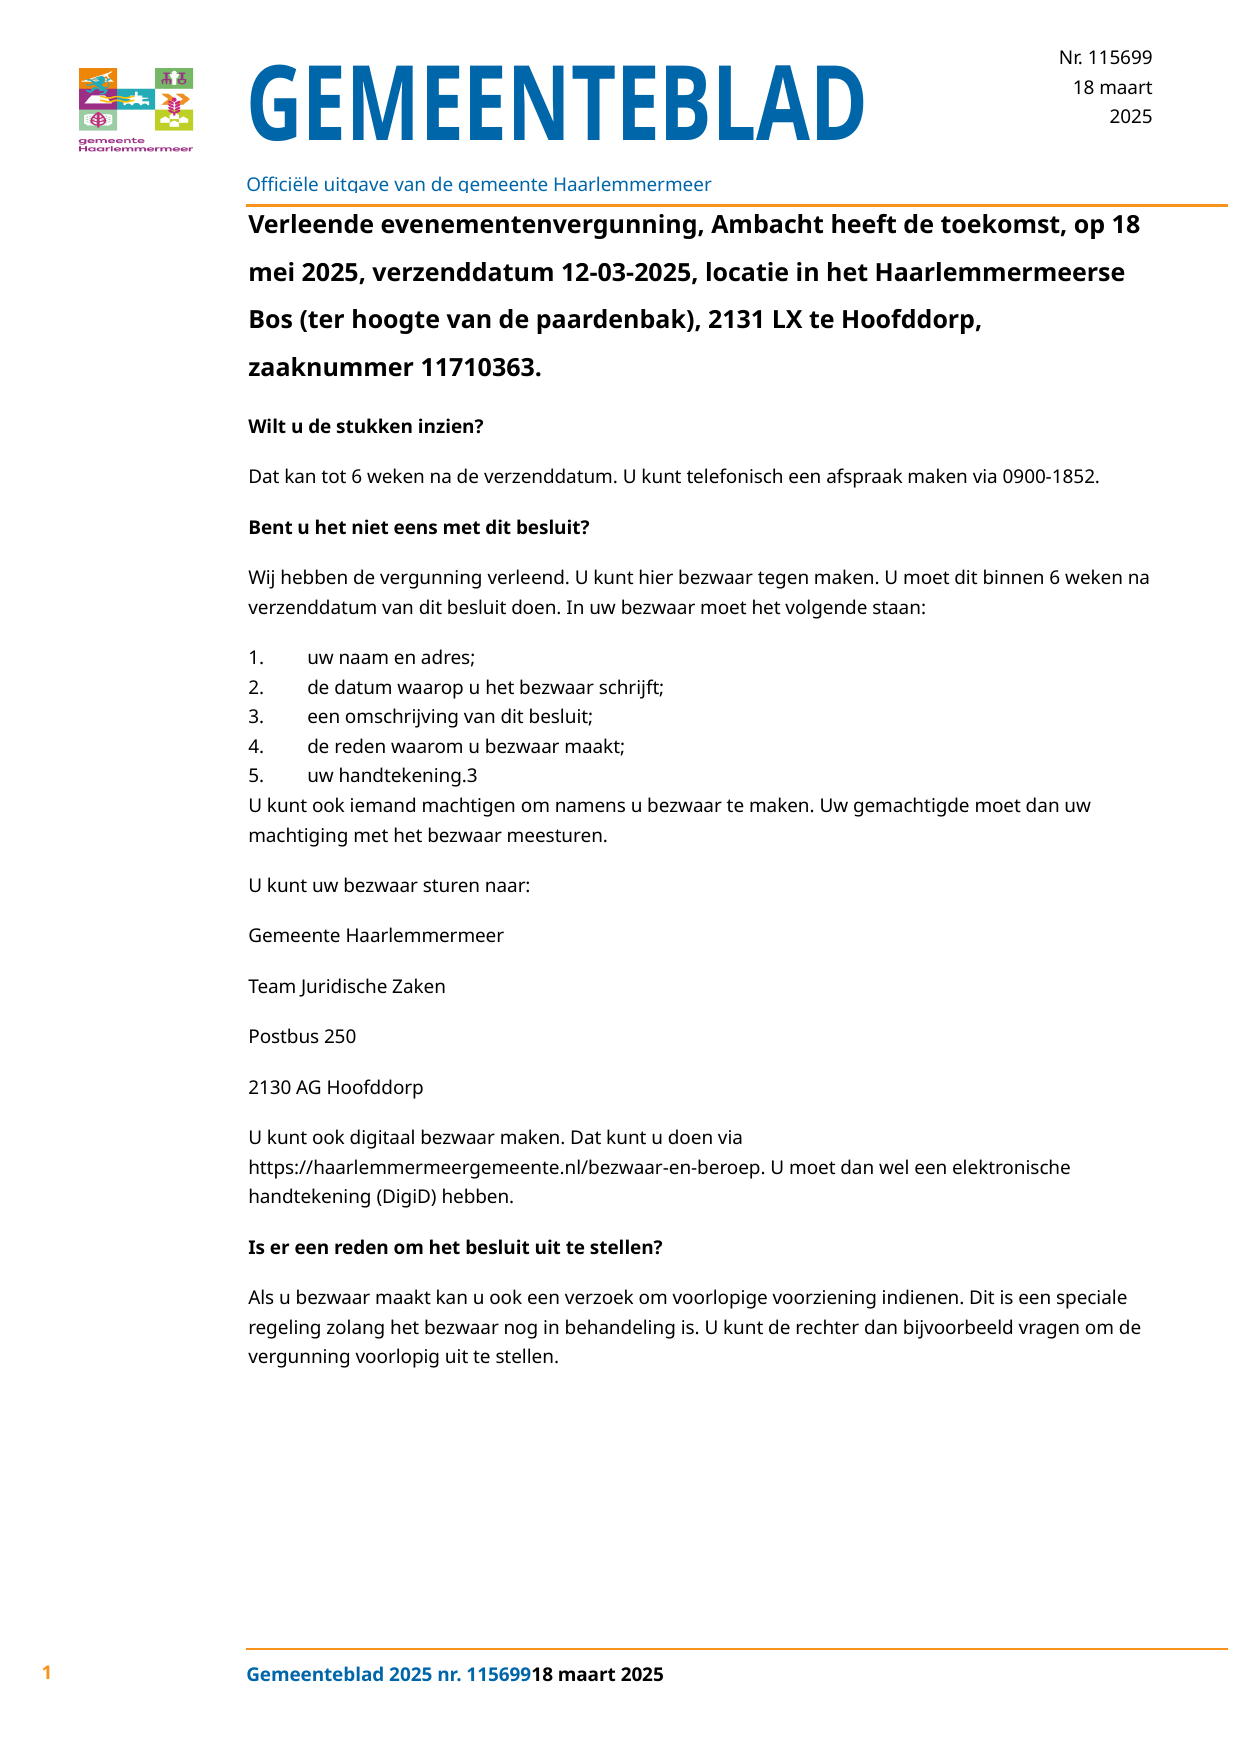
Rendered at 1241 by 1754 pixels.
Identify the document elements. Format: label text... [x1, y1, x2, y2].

list uw naam en adres; [248, 644, 1152, 670]
text Team Juridische Zaken [248, 973, 1152, 999]
text U kunt uw bezwaar sturen naar: [248, 872, 1152, 898]
text Bent u het niet eens met dit besluit? [248, 514, 1152, 540]
list een omschrijving van dit besluit; [248, 703, 1152, 729]
text U kunt ook iemand machtigen om namens u bezwaar te maken. Uw gemachtigde moet dan uw machtiging met het bezwaar meesturen. [248, 792, 1152, 848]
text Verleende evenementenvergunning, Ambacht heeft de toekomst, op 18 mei 2025, verzenddatum 12-03-2025, locatie in het Haarlemmermeerse Bos (ter hoogte van de paardenbak), 2131 LX te Hoofddorp, zaaknummer 11710363. [248, 207, 1152, 384]
list de datum waarop u het bezwaar schrijft; [248, 674, 1152, 700]
text 2130 AG Hoofddorp [248, 1074, 1152, 1100]
picture [41, 47, 231, 172]
text U kunt ook digitaal bezwaar maken. Dat kunt u doen via https://haarlemmermeergemeente.nl/bezwaar-en-beroep. U moet dan wel een elektronische handtekening (DigiD) hebben. [248, 1124, 1152, 1209]
text Is er een reden om het besluit uit te stellen? [248, 1234, 1152, 1260]
list uw handtekening.3 [248, 763, 1152, 788]
text Postbus 250 [248, 1023, 1152, 1049]
text Wilt u de stukken inzien? [248, 413, 1152, 439]
text Gemeente Haarlemmermeer [248, 923, 1152, 948]
text Wij hebben de vergunning verleend. U kunt hier bezwaar tegen maken. U moet dit binnen 6 weken na verzenddatum van dit besluit doen. In uw bezwaar moet het volgende staan: [248, 564, 1152, 620]
list de reden waarom u bezwaar maakt; [248, 733, 1152, 759]
text Dat kan tot 6 weken na de verzenddatum. U kunt telefonisch een afspraak maken via 0900-1852. [248, 463, 1152, 489]
text Als u bezwaar maakt kan u ook een verzoek om voorlopige voorziening indienen. Dit is een speciale regeling zolang het bezwaar nog in behandeling is. U kunt de rechter dan bijvoorbeeld vragen om de vergunning voorlopig uit te stellen. [248, 1284, 1152, 1369]
